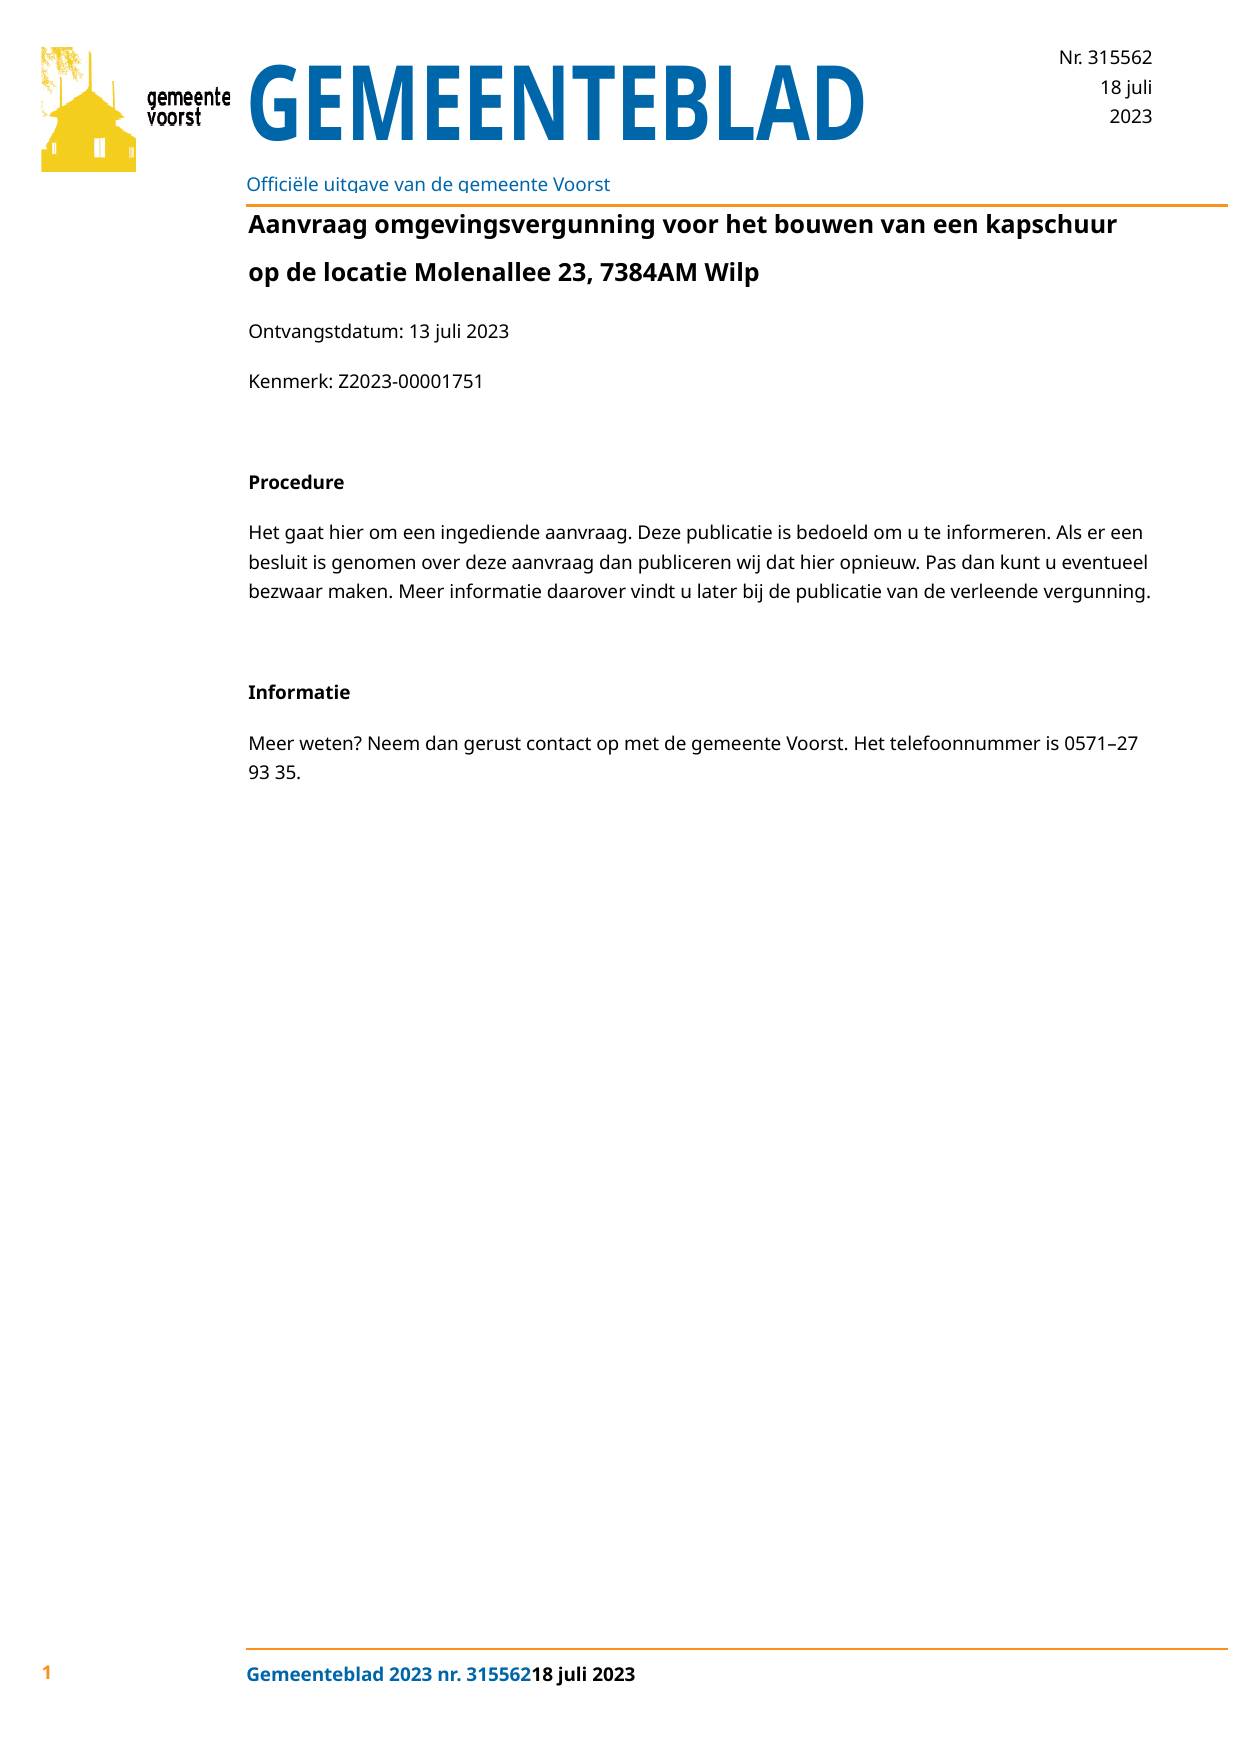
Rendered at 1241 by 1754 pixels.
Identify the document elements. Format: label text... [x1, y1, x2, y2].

text Kenmerk: Z2023-00001751 [248, 368, 1152, 394]
text Aanvraag omgevingsvergunning voor het bouwen van een kapschuur op de locatie Molenallee 23, 7384AM Wilp [248, 207, 1152, 288]
picture [41, 47, 231, 172]
text Meer weten? Neem dan gerust contact op met de gemeente Voorst. Het telefoonnummer is 0571–27 93 35. [248, 730, 1152, 785]
text Informatie [248, 679, 1152, 705]
text Procedure [248, 469, 1152, 495]
text Het gaat hier om een ingediende aanvraag. Deze publicatie is bedoeld om u te informeren. Als er een besluit is genomen over deze aanvraag dan publiceren wij dat hier opnieuw. Pas dan kunt u eventueel bezwaar maken. Meer informatie daarover vindt u later bij de publicatie van de verleende vergunning. [248, 519, 1152, 604]
text Ontvangstdatum: 13 juli 2023 [248, 318, 1152, 344]
